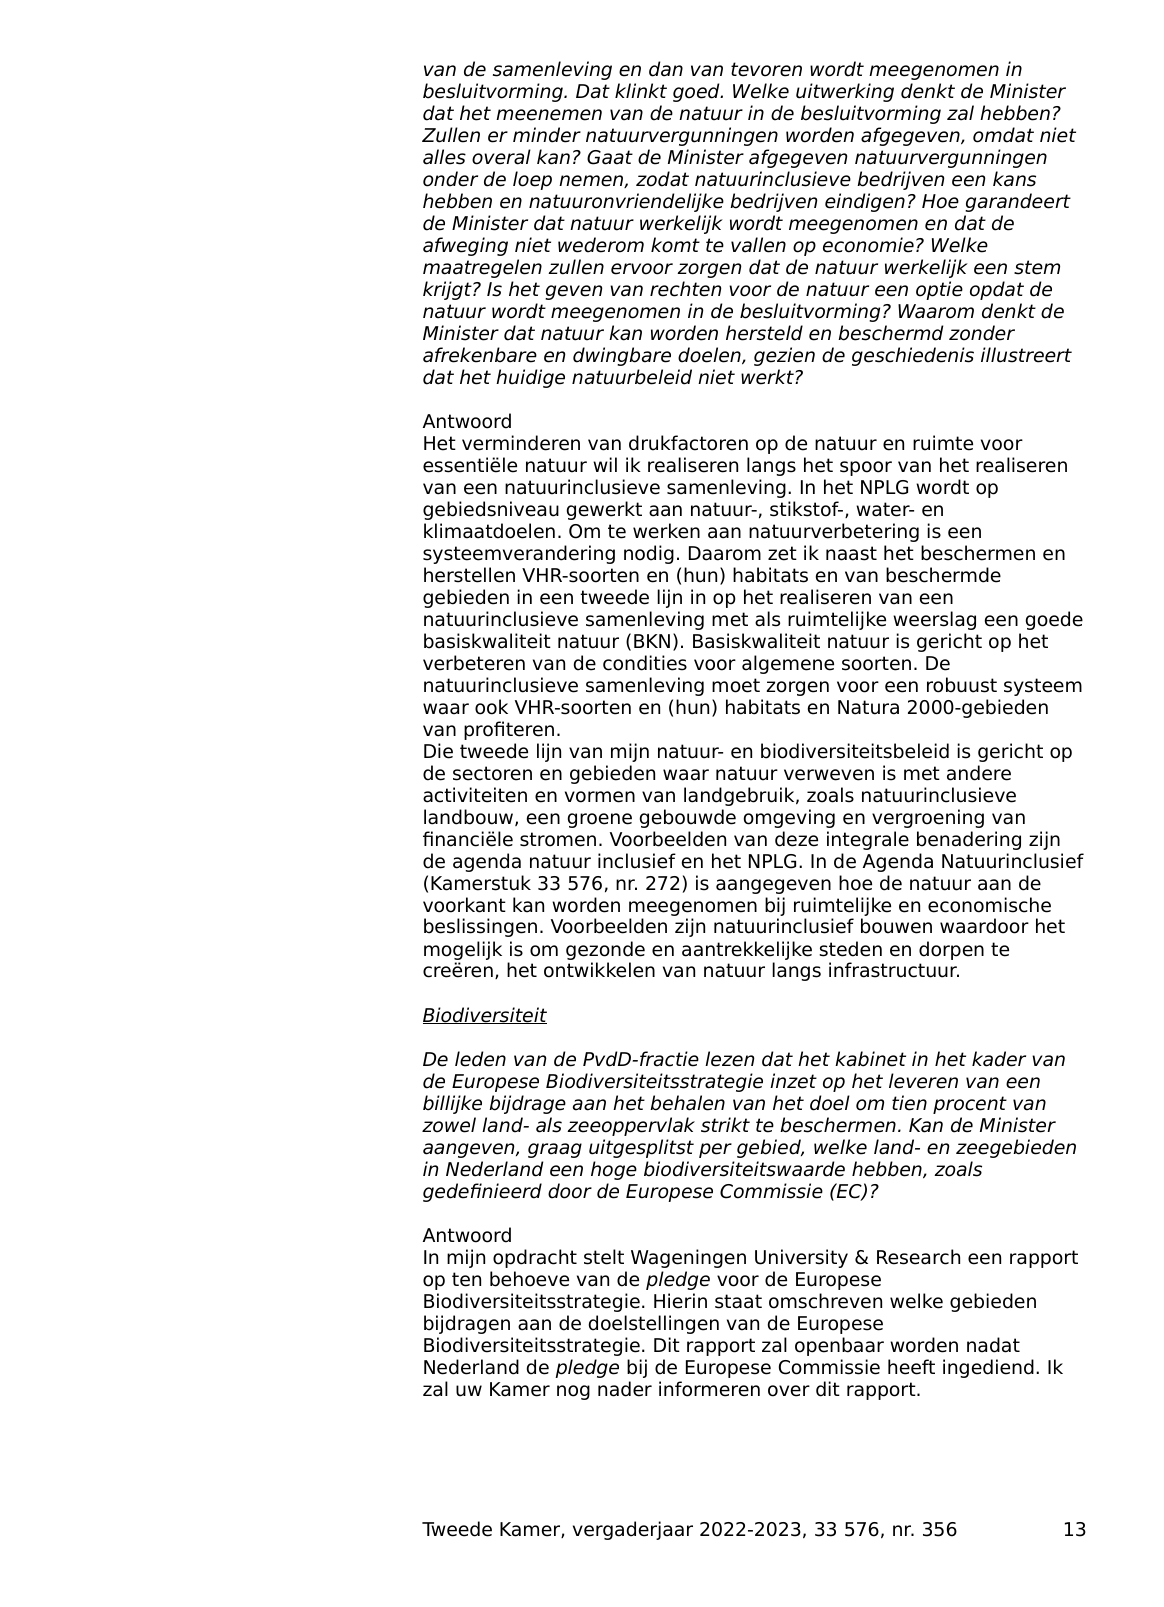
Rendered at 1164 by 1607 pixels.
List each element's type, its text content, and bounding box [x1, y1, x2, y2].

text De leden van de PvdD-fractie lezen dat het kabinet in het kader van de Europese Biodiversiteitsstrategie inzet op het leveren van een billijke bijdrage aan het behalen van het doel om tien procent van zowel land- als zeeoppervlak strikt te beschermen. Kan de Minister aangeven, graag uitgesplitst per gebied, welke land- en zeegebieden in Nederland een hoge biodiversiteitswaarde hebben, zoals gedefinieerd door de Europese Commissie (EC)? [422, 1049, 1087, 1203]
text Die tweede lijn van mijn natuur- en biodiversiteitsbeleid is gericht op de sectoren en gebieden waar natuur verweven is met andere activiteiten en vormen van landgebruik, zoals natuurinclusieve landbouw, een groene gebouwde omgeving en vergroening van financiële stromen. Voorbeelden van deze integrale benadering zijn de agenda natuur inclusief en het NPLG. In de Agenda Natuurinclusief (Kamerstuk 33 576, nr. 272) is aangegeven hoe de natuur aan de voorkant kan worden meegenomen bij ruimtelijke en economische beslissingen. Voorbeelden zijn natuurinclusief bouwen waardoor het mogelijk is om gezonde en aantrekkelijke steden en dorpen te creëren, het ontwikkelen van natuur langs infrastructuur. [422, 741, 1087, 982]
text van de samenleving en dan van tevoren wordt meegenomen in besluitvorming. Dat klinkt goed. Welke uitwerking denkt de Minister dat het meenemen van de natuur in de besluitvorming zal hebben? Zullen er minder natuurvergunningen worden afgegeven, omdat niet alles overal kan? Gaat de Minister afgegeven natuurvergunningen onder de loep nemen, zodat natuurinclusieve bedrijven een kans hebben en natuuronvriendelijke bedrijven eindigen? Hoe garandeert de Minister dat natuur werkelijk wordt meegenomen en dat de afweging niet wederom komt te vallen op economie? Welke maatregelen zullen ervoor zorgen dat de natuur werkelijk een stem krijgt? Is het geven van rechten voor de natuur een optie opdat de natuur wordt meegenomen in de besluitvorming? Waarom denkt de Minister dat natuur kan worden hersteld en beschermd zonder afrekenbare en dwingbare doelen, gezien de geschiedenis illustreert dat het huidige natuurbeleid niet werkt? [422, 59, 1087, 389]
text Antwoord [422, 411, 1087, 433]
subtitle Biodiversiteit [422, 1004, 1087, 1027]
text In mijn opdracht stelt Wageningen University & Research een rapport op ten behoeve van de pledge voor de Europese Biodiversiteitsstrategie. Hierin staat omschreven welke gebieden bijdragen aan de doelstellingen van de Europese Biodiversiteitsstrategie. Dit rapport zal openbaar worden nadat Nederland de pledge bij de Europese Commissie heeft ingediend. Ik zal uw Kamer nog nader informeren over dit rapport. [422, 1247, 1087, 1401]
text Het verminderen van drukfactoren op de natuur en ruimte voor essentiële natuur wil ik realiseren langs het spoor van het realiseren van een natuurinclusieve samenleving. In het NPLG wordt op gebiedsniveau gewerkt aan natuur-, stikstof-, water- en klimaatdoelen. Om te werken aan natuurverbetering is een systeemverandering nodig. Daarom zet ik naast het beschermen en herstellen VHR-soorten en (hun) habitats en van beschermde gebieden in een tweede lijn in op het realiseren van een natuurinclusieve samenleving met als ruimtelijke weerslag een goede basiskwaliteit natuur (BKN). Basiskwaliteit natuur is gericht op het verbeteren van de condities voor algemene soorten. De natuurinclusieve samenleving moet zorgen voor een robuust systeem waar ook VHR-soorten en (hun) habitats en Natura 2000-gebieden van profiteren. [422, 433, 1087, 741]
text Antwoord [422, 1225, 1087, 1247]
